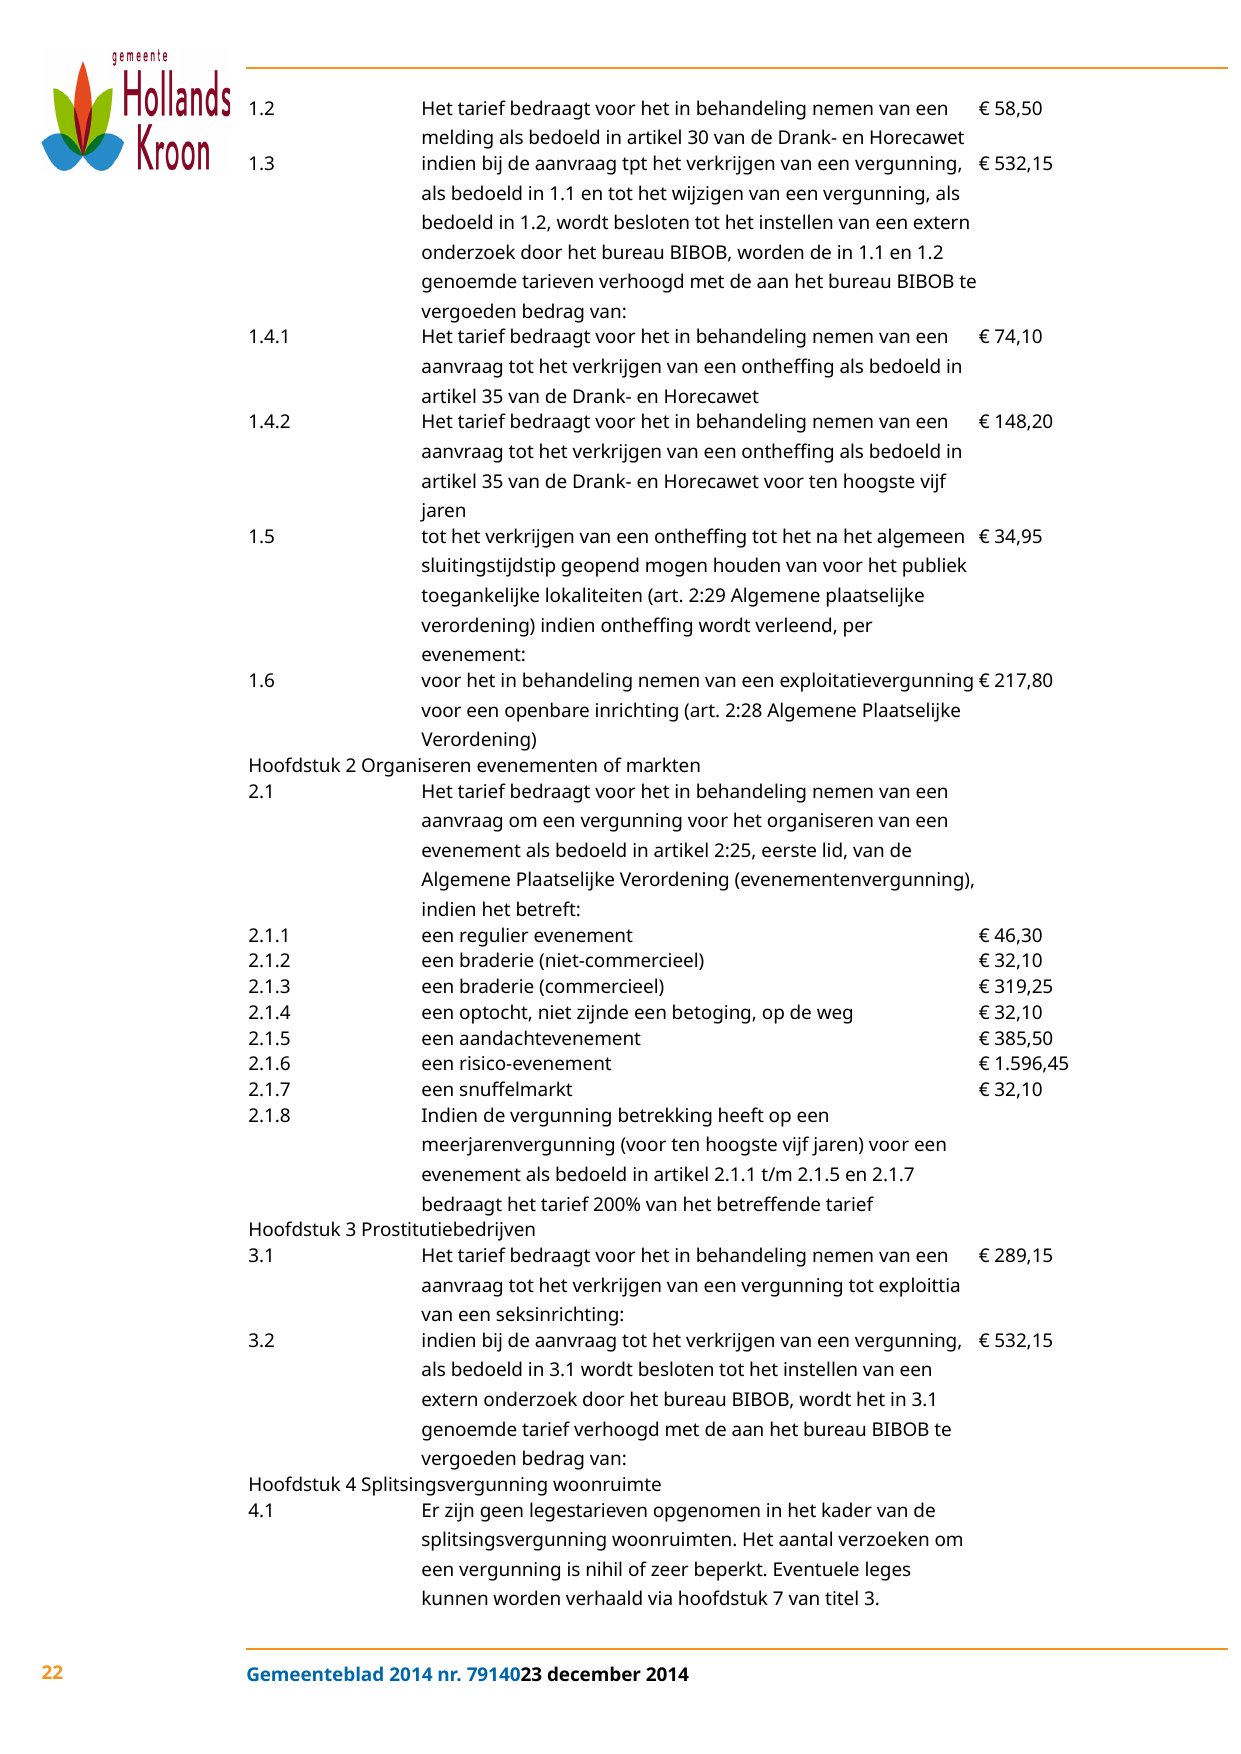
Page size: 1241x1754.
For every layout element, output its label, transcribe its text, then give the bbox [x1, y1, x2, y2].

table_cell € 46,30 [979, 922, 1152, 948]
table_cell 2.1.7 [248, 1076, 421, 1102]
table_cell € 1.596,45 [979, 1051, 1152, 1076]
table_cell € 74,10 [979, 324, 1152, 409]
table_cell een aandachtevenement [421, 1025, 978, 1051]
table_cell € 32,10 [979, 999, 1152, 1025]
table_cell 4.1 [248, 1497, 421, 1611]
table_cell € 385,50 [979, 1025, 1152, 1051]
table_cell [979, 1102, 1152, 1216]
table_cell een risico-evenement [421, 1051, 978, 1076]
table_cell Het tarief bedraagt voor het in behandeling nemen van een melding als bedoeld in artikel 30 van de Drank- en Horecawet [421, 95, 978, 150]
table_cell Hoofdstuk 4 Splitsingsvergunning woonruimte [248, 1471, 1152, 1497]
table_cell 1.4.1 [248, 324, 421, 409]
table_cell 2.1.1 [248, 922, 421, 948]
table_cell een braderie (niet-commercieel) [421, 948, 978, 973]
table_cell voor het in behandeling nemen van een exploitatievergunning voor een openbare inrichting (art. 2:28 Algemene Plaatselijke Verordening) [421, 667, 978, 752]
table_cell Indien de vergunning betrekking heeft op een meerjarenvergunning (voor ten hoogste vijf jaren) voor een evenement als bedoeld in artikel 2.1.1 t/m 2.1.5 en 2.1.7 bedraagt het tarief 200% van het betreffende tarief [421, 1102, 978, 1216]
table_cell 2.1.3 [248, 973, 421, 999]
table_cell € 532,15 [979, 1327, 1152, 1471]
table_cell € 32,10 [979, 948, 1152, 973]
table_cell Het tarief bedraagt voor het in behandeling nemen van een aanvraag tot het verkrijgen van een vergunning tot exploittia van een seksinrichting: [421, 1242, 978, 1327]
table_cell Het tarief bedraagt voor het in behandeling nemen van een aanvraag tot het verkrijgen van een ontheffing als bedoeld in artikel 35 van de Drank- en Horecawet [421, 324, 978, 409]
table_cell 1.3 [248, 150, 421, 324]
table_cell € 217,80 [979, 667, 1152, 752]
table_cell een braderie (commercieel) [421, 973, 978, 999]
table_cell 2.1.8 [248, 1102, 421, 1216]
table_cell 2.1.6 [248, 1051, 421, 1076]
table_cell Hoofdstuk 3 Prostitutiebedrijven [248, 1216, 1152, 1242]
table_cell 2.1.2 [248, 948, 421, 973]
table_cell 3.2 [248, 1327, 421, 1471]
table_cell 2.1.4 [248, 999, 421, 1025]
table_cell 2.1.5 [248, 1025, 421, 1051]
table_cell 1.4.2 [248, 409, 421, 523]
table_cell € 289,15 [979, 1242, 1152, 1327]
table_cell Er zijn geen legestarieven opgenomen in het kader van de splitsingsvergunning woonruimten. Het aantal verzoeken om een vergunning is nihil of zeer beperkt. Eventuele leges kunnen worden verhaald via hoofdstuk 7 van titel 3. [421, 1497, 978, 1611]
table_cell [979, 778, 1152, 922]
table_cell een optocht, niet zijnde een betoging, op de weg [421, 999, 978, 1025]
table_cell 1.5 [248, 523, 421, 667]
table_cell een regulier evenement [421, 922, 978, 948]
table_cell € 58,50 [979, 95, 1152, 150]
table_cell Hoofdstuk 2 Organiseren evenementen of markten [248, 752, 1152, 778]
table_cell indien bij de aanvraag tpt het verkrijgen van een vergunning, als bedoeld in 1.1 en tot het wijzigen van een vergunning, als bedoeld in 1.2, wordt besloten tot het instellen van een extern onderzoek door het bureau BIBOB, worden de in 1.1 en 1.2 genoemde tarieven verhoogd met de aan het bureau BIBOB te vergoeden bedrag van: [421, 150, 978, 324]
table_cell 1.2 [248, 95, 421, 150]
table_cell indien bij de aanvraag tot het verkrijgen van een vergunning, als bedoeld in 3.1 wordt besloten tot het instellen van een extern onderzoek door het bureau BIBOB, wordt het in 3.1 genoemde tarief verhoogd met de aan het bureau BIBOB te vergoeden bedrag van: [421, 1327, 978, 1471]
table_cell Het tarief bedraagt voor het in behandeling nemen van een aanvraag tot het verkrijgen van een ontheffing als bedoeld in artikel 35 van de Drank- en Horecawet voor ten hoogste vijf jaren [421, 409, 978, 523]
table_cell € 34,95 [979, 523, 1152, 667]
table_cell 3.1 [248, 1242, 421, 1327]
table_cell € 319,25 [979, 973, 1152, 999]
table_cell Het tarief bedraagt voor het in behandeling nemen van een aanvraag om een vergunning voor het organiseren van een evenement als bedoeld in artikel 2:25, eerste lid, van de Algemene Plaatselijke Verordening (evenementenvergunning), indien het betreft: [421, 778, 978, 922]
table_cell een snuffelmarkt [421, 1076, 978, 1102]
table_cell 2.1 [248, 778, 421, 922]
table_cell [979, 1497, 1152, 1611]
table_cell € 32,10 [979, 1076, 1152, 1102]
table_cell € 532,15 [979, 150, 1152, 324]
table_cell tot het verkrijgen van een ontheffing tot het na het algemeen sluitingstijdstip geopend mogen houden van voor het publiek toegankelijke lokaliteiten (art. 2:29 Algemene plaatselijke verordening) indien ontheffing wordt verleend, per evenement: [421, 523, 978, 667]
picture [41, 47, 231, 172]
table_cell € 148,20 [979, 409, 1152, 523]
table_cell 1.6 [248, 667, 421, 752]
